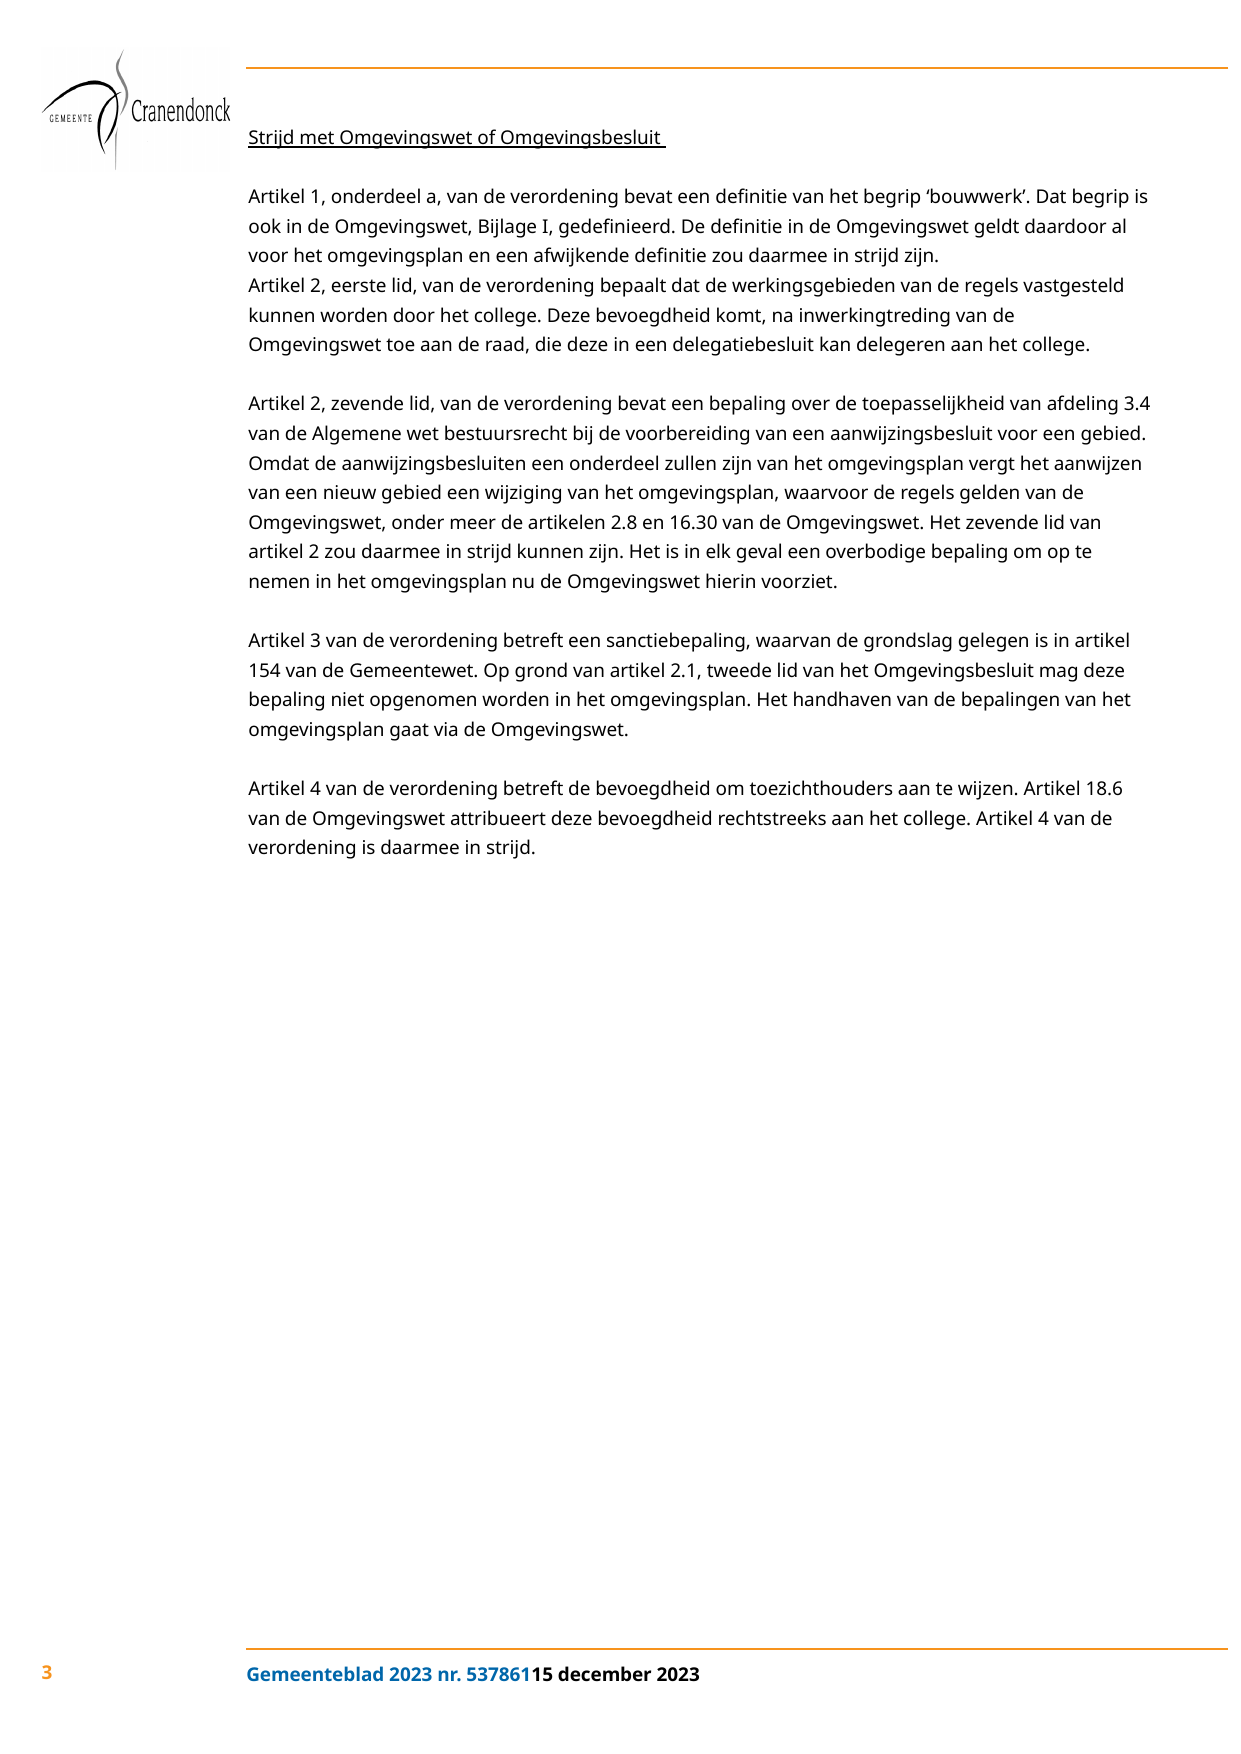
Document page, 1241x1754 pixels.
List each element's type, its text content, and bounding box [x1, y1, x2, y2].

text Strijd met Omgevingswet of Omgevingsbesluit [248, 124, 1152, 150]
picture [41, 47, 231, 172]
text Artikel 2, zevende lid, van de verordening bevat een bepaling over de toepasselijkheid van afdeling 3.4 van de Algemene wet bestuursrecht bij de voorbereiding van een aanwijzingsbesluit voor een gebied. Omdat de aanwijzingsbesluiten een onderdeel zullen zijn van het omgevingsplan vergt het aanwijzen van een nieuw gebied een wijziging van het omgevingsplan, waarvoor de regels gelden van de Omgevingswet, onder meer de artikelen 2.8 en 16.30 van de Omgevingswet. Het zevende lid van artikel 2 zou daarmee in strijd kunnen zijn. Het is in elk geval een overbodige bepaling om op te nemen in het omgevingsplan nu de Omgevingswet hierin voorziet. [248, 391, 1152, 594]
text Artikel 1, onderdeel a, van de verordening bevat een definitie van het begrip ‘bouwwerk’. Dat begrip is ook in de Omgevingswet, Bijlage I, gedefinieerd. De definitie in de Omgevingswet geldt daardoor al voor het omgevingsplan en een afwijkende definitie zou daarmee in strijd zijn. [248, 183, 1152, 268]
text Artikel 4 van de verordening betreft de bevoegdheid om toezichthouders aan te wijzen. Artikel 18.6 van de Omgevingswet attribueert deze bevoegdheid rechtstreeks aan het college. Artikel 4 van de verordening is daarmee in strijd. [248, 775, 1152, 860]
text Artikel 3 van de verordening betreft een sanctiebepaling, waarvan de grondslag gelegen is in artikel 154 van de Gemeentewet. Op grond van artikel 2.1, tweede lid van het Omgevingsbesluit mag deze bepaling niet opgenomen worden in het omgevingsplan. Het handhaven van de bepalingen van het omgevingsplan gaat via de Omgevingswet. [248, 627, 1152, 742]
text Artikel 2, eerste lid, van de verordening bepaalt dat de werkingsgebieden van de regels vastgesteld kunnen worden door het college. Deze bevoegdheid komt, na inwerkingtreding van de Omgevingswet toe aan de raad, die deze in een delegatiebesluit kan delegeren aan het college. [248, 272, 1152, 357]
